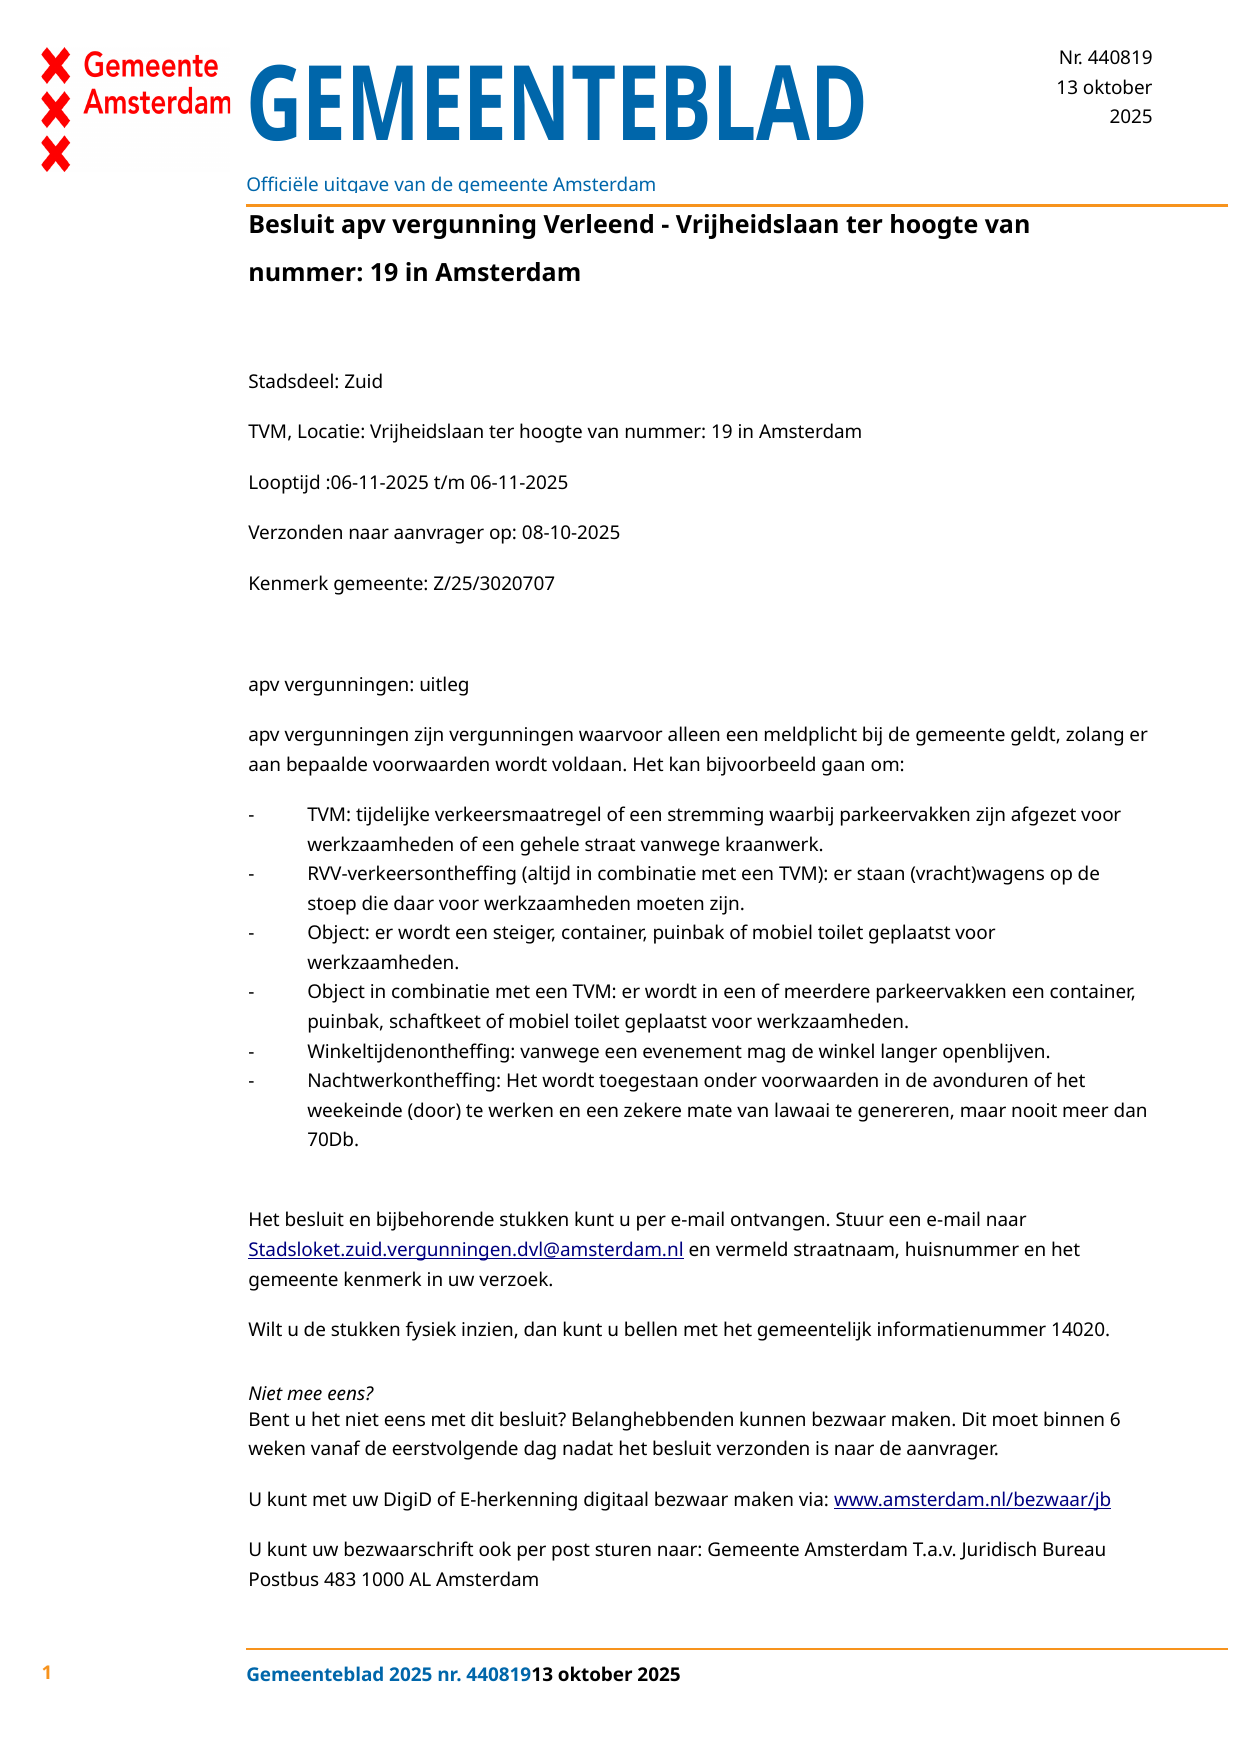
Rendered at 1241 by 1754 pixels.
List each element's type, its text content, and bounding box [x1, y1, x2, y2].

text Het besluit en bijbehorende stukken kunt u per e-mail ontvangen. Stuur een e-mail naar Stadsloket.zuid.vergunningen.dvl@amsterdam.nl en vermeld straatnaam, huisnummer en het gemeente kenmerk in uw verzoek. [248, 1207, 1152, 1292]
text Kenmerk gemeente: Z/25/3020707 [248, 570, 1152, 596]
text Niet mee eens? [248, 1380, 1152, 1406]
text Verzonden naar aanvrager op: 08-10-2025 [248, 519, 1152, 545]
text TVM, Locatie: Vrijheidslaan ter hoogte van nummer: 19 in Amsterdam [248, 419, 1152, 444]
text Wilt u de stukken fysiek inzien, dan kunt u bellen met het gemeentelijk informatienummer 14020. [248, 1316, 1152, 1342]
list Object: er wordt een steiger, container, puinbak of mobiel toilet geplaatst voor werkzaamheden. [248, 919, 1152, 975]
list Winkeltijdenontheffing: vanwege een evenement mag de winkel langer openblijven. [248, 1038, 1152, 1064]
text apv vergunningen: uitleg [248, 671, 1152, 697]
list TVM: tijdelijke verkeersmaatregel of een stremming waarbij parkeervakken zijn afgezet voor werkzaamheden of een gehele straat vanwege kraanwerk. [248, 801, 1152, 857]
list RVV-verkeersontheffing (altijd in combinatie met een TVM): er staan (vracht)wagens op de stoep die daar voor werkzaamheden moeten zijn. [248, 860, 1152, 916]
text U kunt uw bezwaarschrift ook per post sturen naar: Gemeente Amsterdam T.a.v. Juridisch Bureau Postbus 483 1000 AL Amsterdam [248, 1536, 1152, 1592]
text apv vergunningen zijn vergunningen waarvoor alleen een meldplicht bij de gemeente geldt, zolang er aan bepaalde voorwaarden wordt voldaan. Het kan bijvoorbeeld gaan om: [248, 721, 1152, 777]
text U kunt met uw DigiD of E-herkenning digitaal bezwaar maken via: www.amsterdam.nl/bezwaar/jb [248, 1486, 1152, 1512]
picture [41, 47, 231, 172]
text Stadsdeel: Zuid [248, 368, 1152, 394]
list Object in combinatie met een TVM: er wordt in een of meerdere parkeervakken een container, puinbak, schaftkeet of mobiel toilet geplaatst voor werkzaamheden. [248, 979, 1152, 1034]
list Nachtwerkontheffing: Het wordt toegestaan onder voorwaarden in de avonduren of het weekeinde (door) te werken en een zekere mate van lawaai te genereren, maar nooit meer dan 70Db. [248, 1067, 1152, 1152]
text Bent u het niet eens met dit besluit? Belanghebbenden kunnen bezwaar maken. Dit moet binnen 6 weken vanaf de eerstvolgende dag nadat het besluit verzonden is naar de aanvrager. [248, 1406, 1152, 1461]
text Looptijd :06-11-2025 t/m 06-11-2025 [248, 469, 1152, 495]
text Besluit apv vergunning Verleend - Vrijheidslaan ter hoogte van nummer: 19 in Amsterdam [248, 207, 1152, 288]
